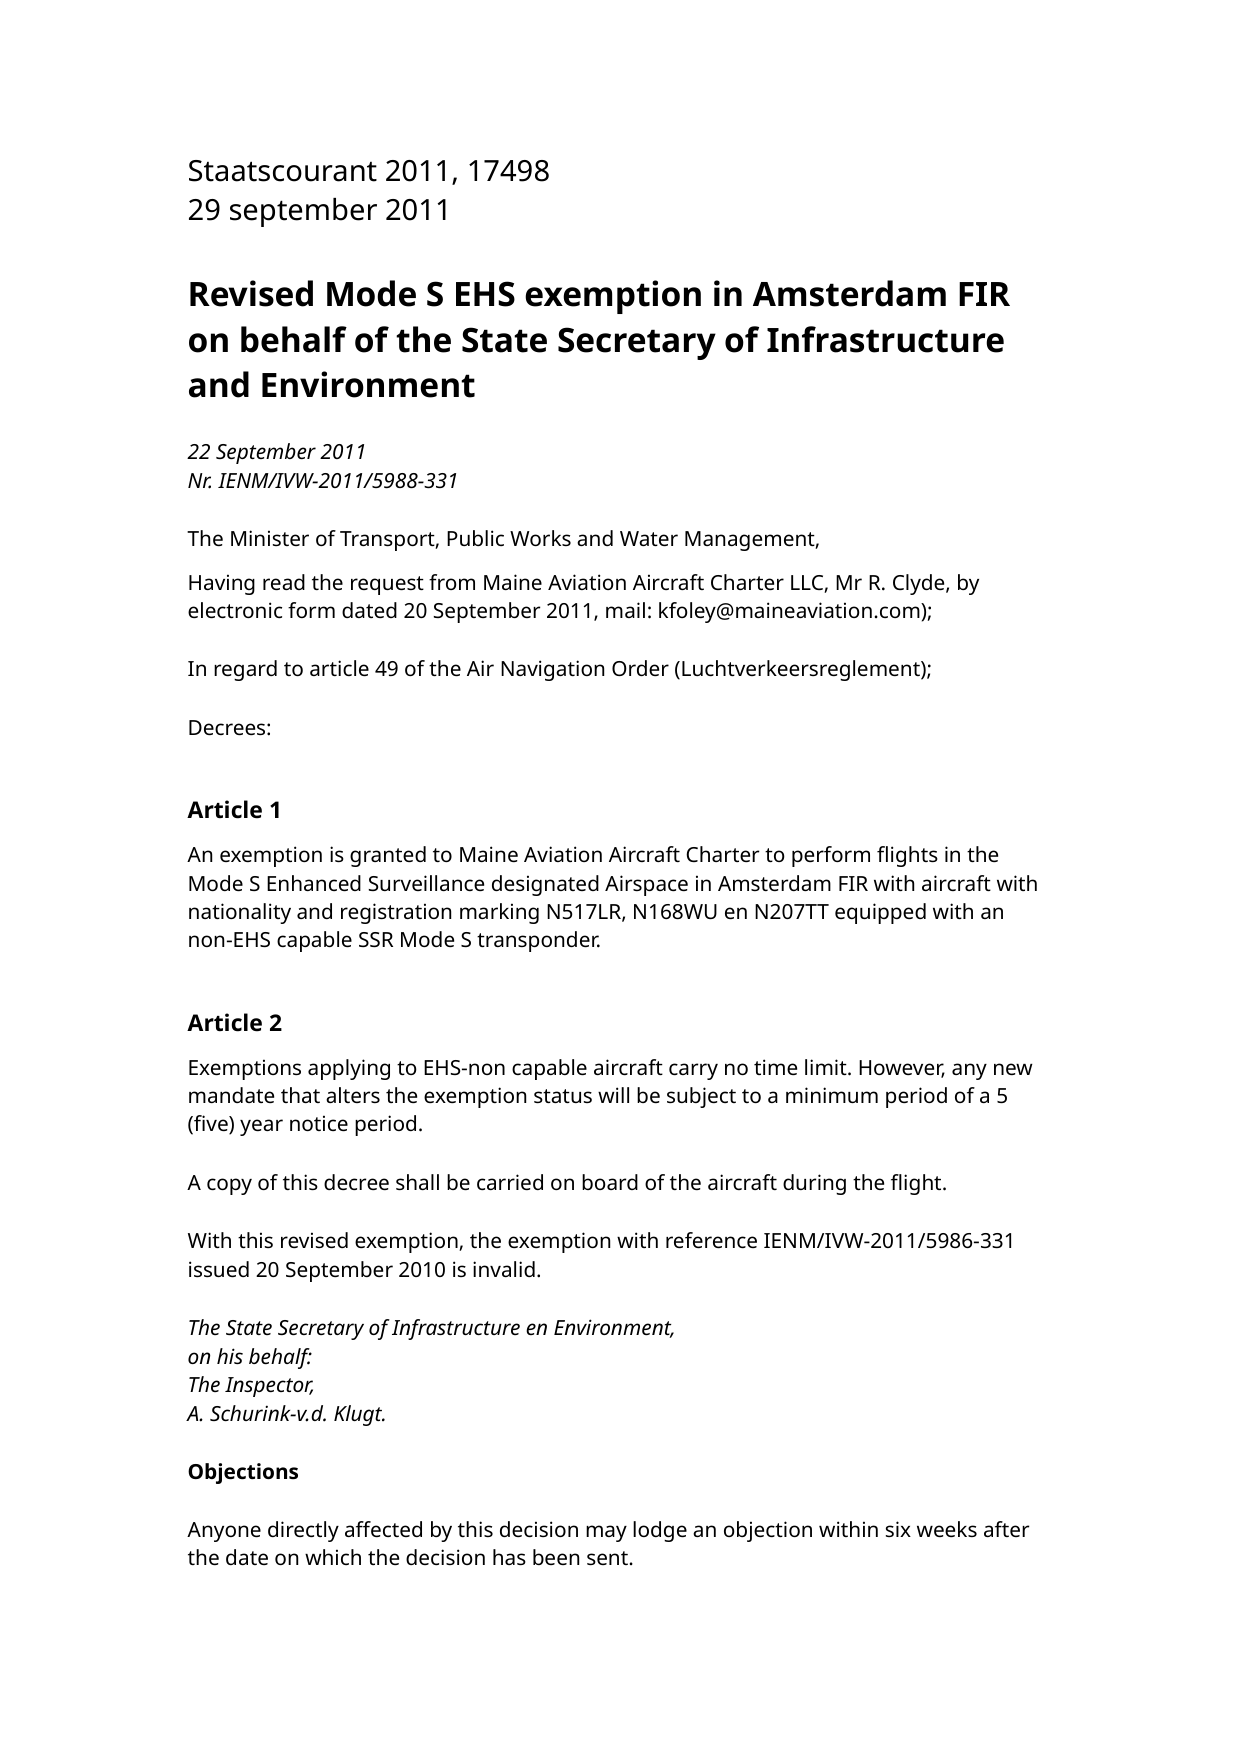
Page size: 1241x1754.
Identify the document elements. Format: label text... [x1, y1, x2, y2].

text A. Schurink-v.d. Klugt. [187, 1399, 1053, 1427]
text In regard to article 49 of the Air Navigation Order (Luchtverkeersreglement); [187, 654, 1053, 683]
text Objections [187, 1457, 1053, 1486]
text With this revised exemption, the exemption with reference IENM/IVW-2011/5986-331 issued 20 September 2010 is invalid. [187, 1226, 1053, 1283]
text 29 september 2011 [187, 190, 1053, 229]
text on his behalf: [187, 1342, 1053, 1370]
text 22 September 2011 [187, 437, 1053, 466]
subtitle Revised Mode S EHS exemption in Amsterdam FIR on behalf of the State Secretary of Infrastructure and Environment [187, 271, 1053, 407]
text A copy of this decree shall be carried on board of the aircraft during the flight. [187, 1168, 1053, 1196]
subtitle Article 2 [187, 1006, 1053, 1038]
text Nr. IENM/IVW-2011/5988-331 [187, 466, 1053, 494]
text Exemptions applying to EHS-non capable aircraft carry no time limit. However, any new mandate that alters the exemption status will be subject to a minimum period of a 5 (five) year notice period. [187, 1053, 1053, 1138]
text Having read the request from Maine Aviation Aircraft Charter LLC, Mr R. Clyde, by electronic form dated 20 September 2011, mail: kfoley@maineaviation.com); [187, 568, 1053, 624]
subtitle Article 1 [187, 794, 1053, 825]
text Decrees: [187, 713, 1053, 741]
text The Inspector, [187, 1370, 1053, 1399]
text Staatscourant 2011, 17498 [187, 150, 1053, 190]
text The State Secretary of Infrastructure en Environment, [187, 1313, 1053, 1342]
text An exemption is granted to Maine Aviation Aircraft Charter to perform flights in the Mode S Enhanced Surveillance designated Airspace in Amsterdam FIR with aircraft with nationality and registration marking N517LR, N168WU en N207TT equipped with an non-EHS capable SSR Mode S transponder. [187, 840, 1053, 954]
text The Minister of Transport, Public Works and Water Management, [187, 524, 1053, 553]
text Anyone directly affected by this decision may lodge an objection within six weeks after the date on which the decision has been sent. [187, 1515, 1053, 1572]
